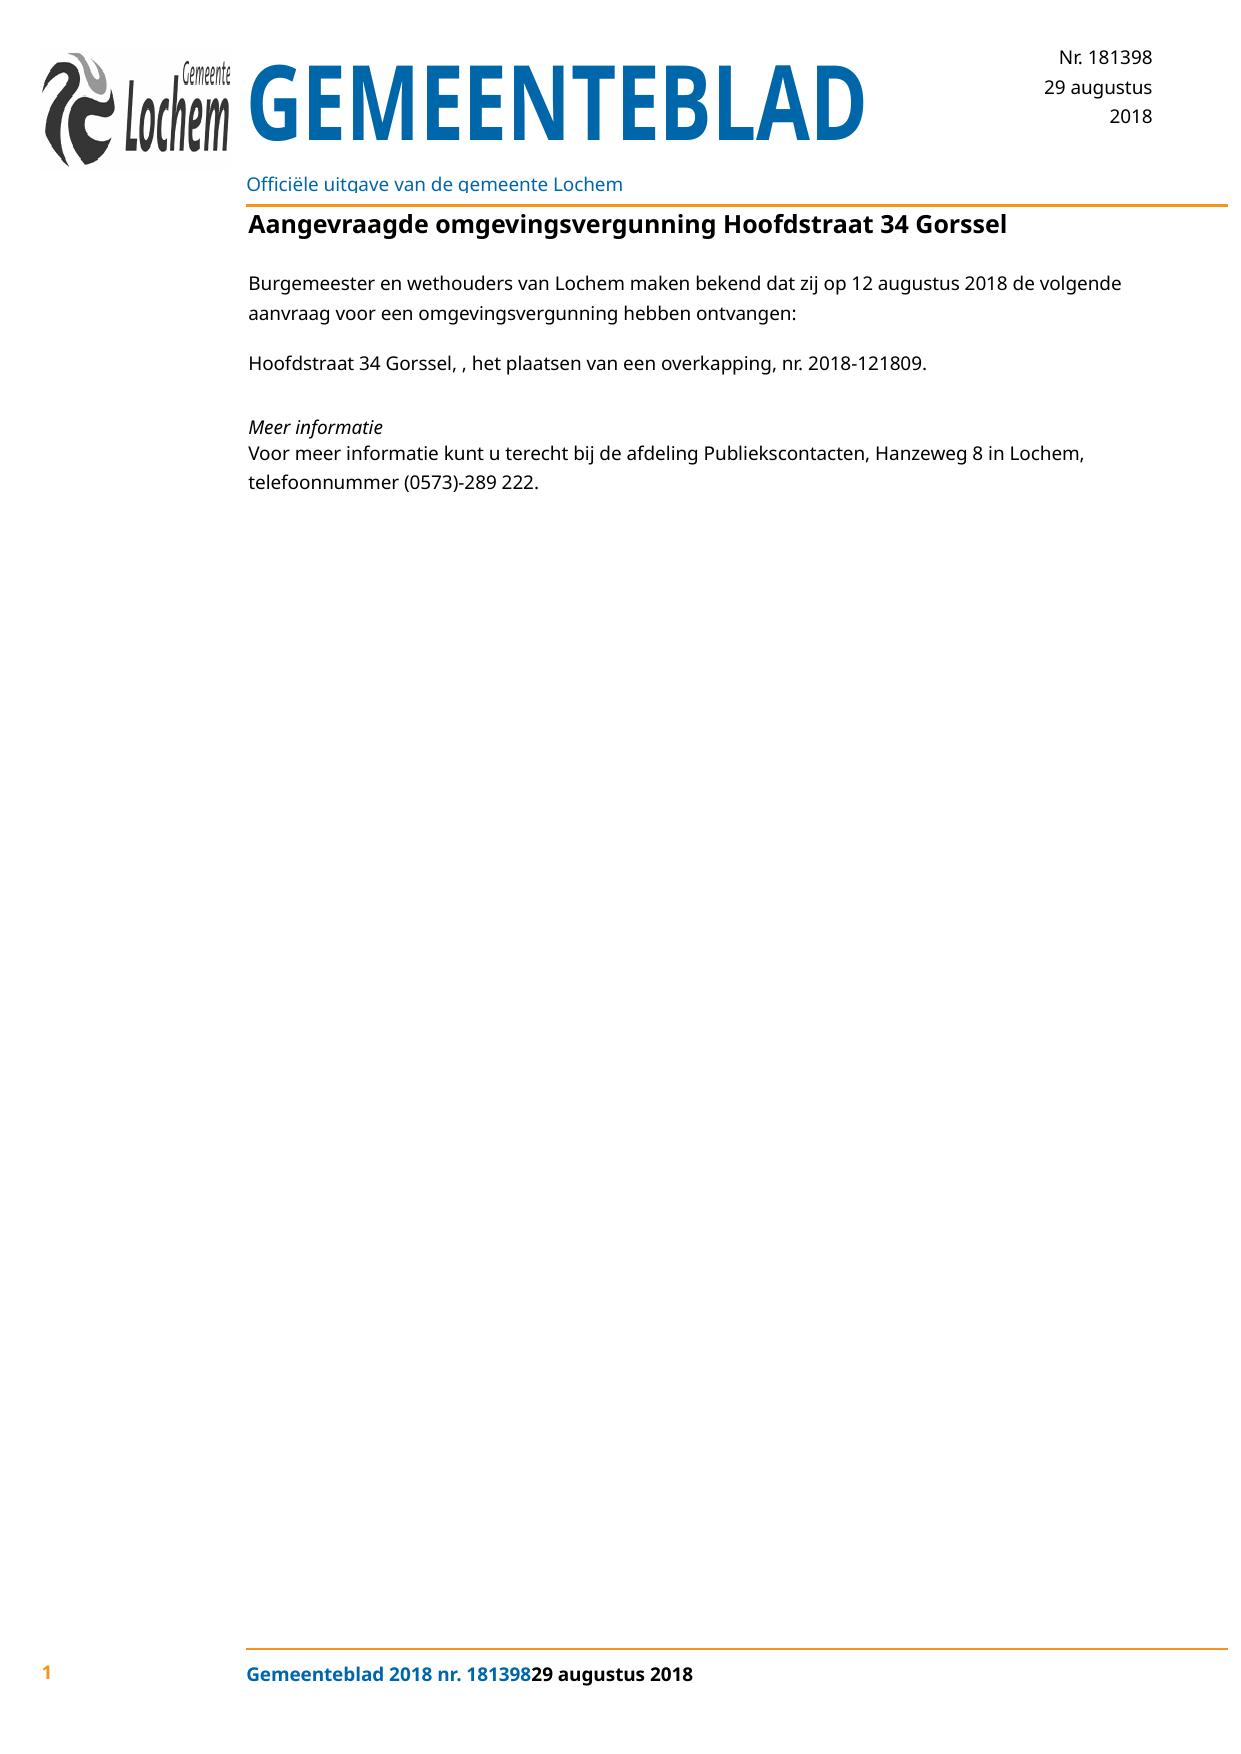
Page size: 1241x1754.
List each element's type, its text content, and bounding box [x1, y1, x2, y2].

text Hoofdstraat 34 Gorssel, , het plaatsen van een overkapping, nr. 2018-121809. [248, 350, 1152, 376]
text Voor meer informatie kunt u terecht bij de afdeling Publiekscontacten, Hanzeweg 8 in Lochem, telefoonnummer (0573)-289 222. [248, 440, 1152, 495]
text Burgemeester en wethouders van Lochem maken bekend dat zij op 12 augustus 2018 de volgende aanvraag voor een omgevingsvergunning hebben ontvangen: [248, 270, 1152, 326]
text Meer informatie [248, 414, 1152, 440]
picture [41, 47, 231, 172]
text Aangevraagde omgevingsvergunning Hoofdstraat 34 Gorssel [248, 207, 1152, 241]
